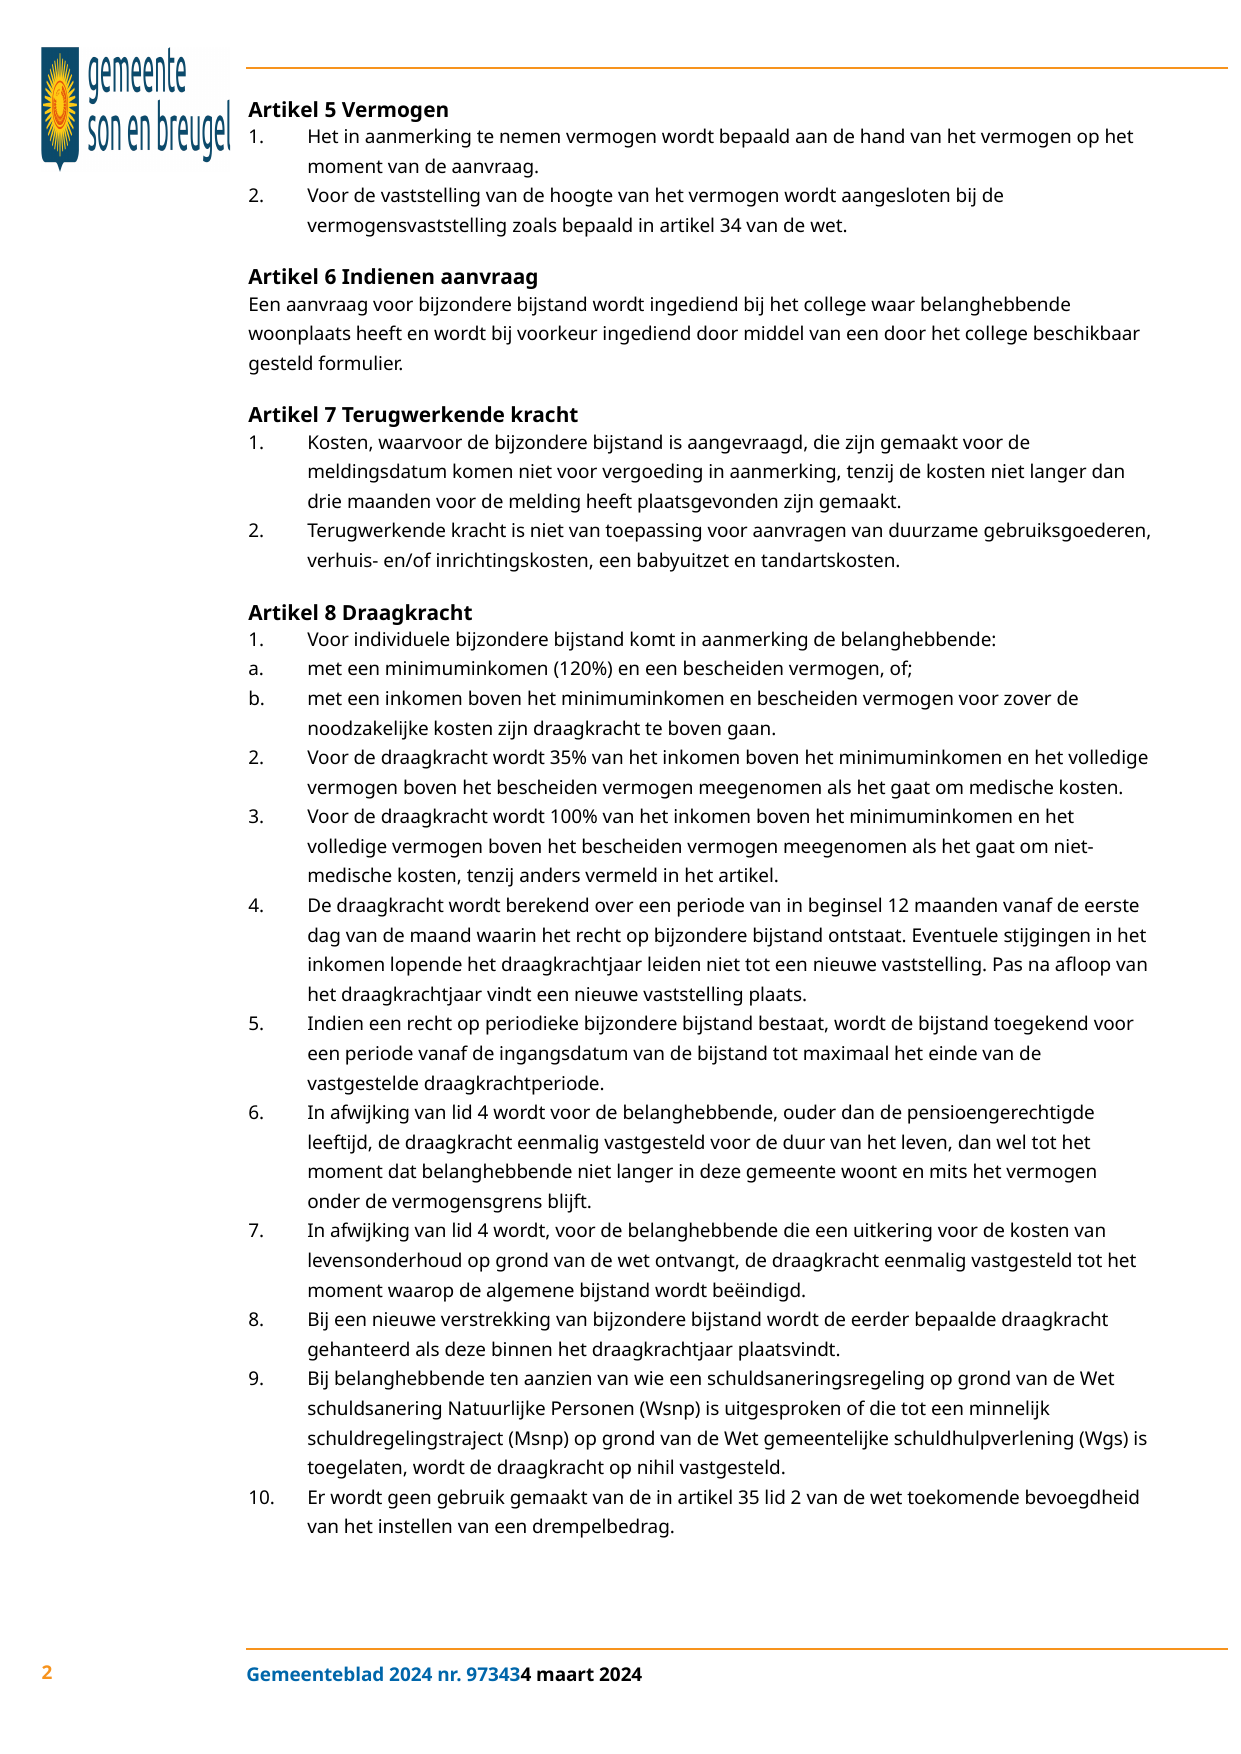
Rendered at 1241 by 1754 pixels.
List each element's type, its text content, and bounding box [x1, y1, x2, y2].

list Bij een nieuwe verstrekking van bijzondere bijstand wordt de eerder bepaalde draagkracht gehanteerd als deze binnen het draagkrachtjaar plaatsvindt. [248, 1306, 1152, 1362]
text Artikel 7 Terugwerkende kracht [248, 400, 1152, 429]
list Voor individuele bijzondere bijstand komt in aanmerking de belanghebbende: [248, 626, 1152, 652]
list In afwijking van lid 4 wordt voor de belanghebbende, ouder dan de pensioengerechtigde leeftijd, de draagkracht eenmalig vastgesteld voor de duur van het leven, dan wel tot het moment dat belanghebbende niet langer in deze gemeente woont en mits het vermogen onder de vermogensgrens blijft. [248, 1099, 1152, 1214]
list Indien een recht op periodieke bijzondere bijstand bestaat, wordt de bijstand toegekend voor een periode vanaf de ingangsdatum van de bijstand tot maximaal het einde van de vastgestelde draagkrachtperiode. [248, 1011, 1152, 1096]
text Artikel 5 Vermogen [248, 95, 1152, 123]
text Artikel 8 Draagkracht [248, 598, 1152, 626]
list Bij belanghebbende ten aanzien van wie een schuldsaneringsregeling op grond van de Wet schuldsanering Natuurlijke Personen (Wsnp) is uitgesproken of die tot een minnelijk schuldregelingstraject (Msnp) op grond van de Wet gemeentelijke schuldhulpverlening (Wgs) is toegelaten, wordt de draagkracht op nihil vastgesteld. [248, 1366, 1152, 1480]
text Artikel 6 Indienen aanvraag [248, 262, 1152, 291]
list Het in aanmerking te nemen vermogen wordt bepaald aan de hand van het vermogen op het moment van de aanvraag. [248, 123, 1152, 178]
list Voor de draagkracht wordt 35% van het inkomen boven het minimuminkomen en het volledige vermogen boven het bescheiden vermogen meegenomen als het gaat om medische kosten. [248, 744, 1152, 800]
list Terugwerkende kracht is niet van toepassing voor aanvragen van duurzame gebruiksgoederen, verhuis- en/of inrichtingskosten, een babyuitzet en tandartskosten. [248, 518, 1152, 573]
list De draagkracht wordt berekend over een periode van in beginsel 12 maanden vanaf de eerste dag van de maand waarin het recht op bijzondere bijstand ontstaat. Eventuele stijgingen in het inkomen lopende het draagkrachtjaar leiden niet tot een nieuwe vaststelling. Pas na afloop van het draagkrachtjaar vindt een nieuwe vaststelling plaats. [248, 892, 1152, 1007]
list Er wordt geen gebruik gemaakt van de in artikel 35 lid 2 van de wet toekomende bevoegdheid van het instellen van een drempelbedrag. [248, 1484, 1152, 1539]
list met een inkomen boven het minimuminkomen en bescheiden vermogen voor zover de noodzakelijke kosten zijn draagkracht te boven gaan. [248, 685, 1152, 741]
list met een minimuminkomen (120%) en een bescheiden vermogen, of; [248, 656, 1152, 681]
picture [41, 47, 231, 172]
list Voor de vaststelling van de hoogte van het vermogen wordt aangesloten bij de vermogensvaststelling zoals bepaald in artikel 34 van de wet. [248, 182, 1152, 238]
text Een aanvraag voor bijzondere bijstand wordt ingediend bij het college waar belanghebbende woonplaats heeft en wordt bij voorkeur ingediend door middel van een door het college beschikbaar gesteld formulier. [248, 291, 1152, 376]
list Kosten, waarvoor de bijzondere bijstand is aangevraagd, die zijn gemaakt voor de meldingsdatum komen niet voor vergoeding in aanmerking, tenzij de kosten niet langer dan drie maanden voor de melding heeft plaatsgevonden zijn gemaakt. [248, 429, 1152, 514]
list Voor de draagkracht wordt 100% van het inkomen boven het minimuminkomen en het volledige vermogen boven het bescheiden vermogen meegenomen als het gaat om niet-medische kosten, tenzij anders vermeld in het artikel. [248, 803, 1152, 888]
list In afwijking van lid 4 wordt, voor de belanghebbende die een uitkering voor de kosten van levensonderhoud op grond van de wet ontvangt, de draagkracht eenmalig vastgesteld tot het moment waarop de algemene bijstand wordt beëindigd. [248, 1218, 1152, 1303]
